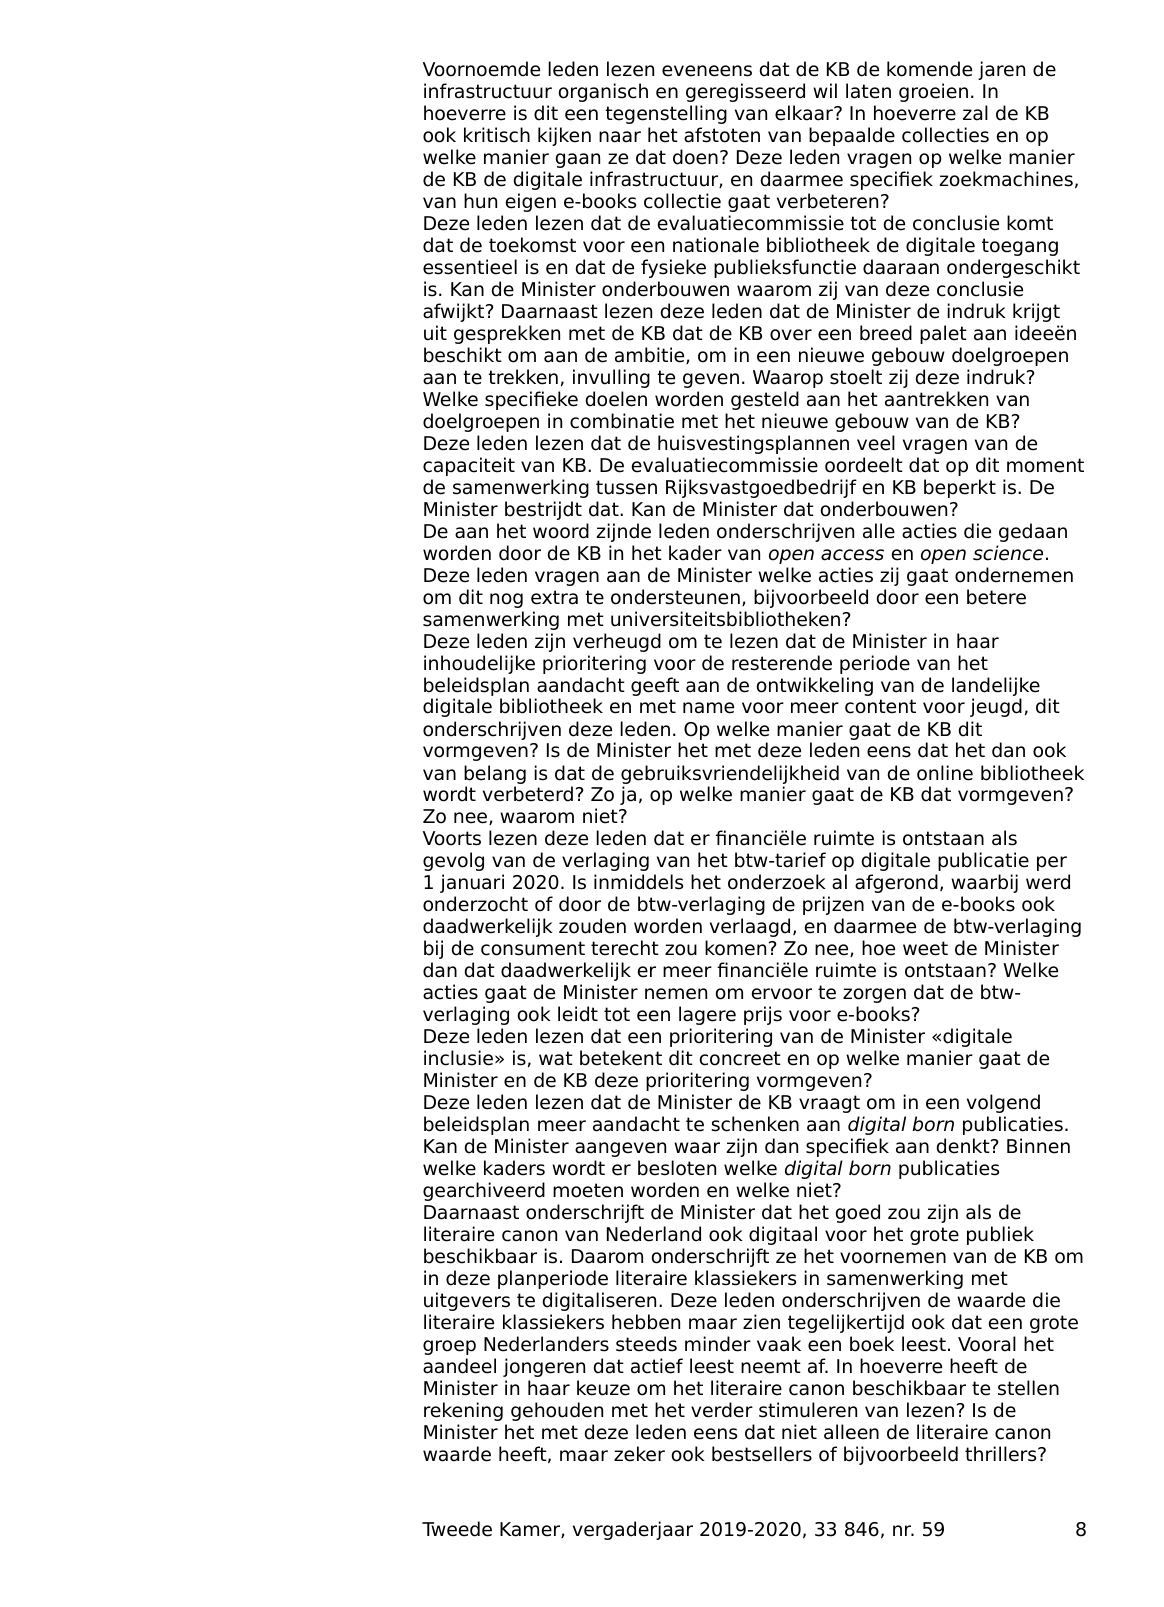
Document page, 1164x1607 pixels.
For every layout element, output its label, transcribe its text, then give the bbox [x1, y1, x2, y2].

text Deze leden lezen dat de Minister de KB vraagt om in een volgend beleidsplan meer aandacht te schenken aan digital born publicaties. Kan de Minister aangeven waar zijn dan specifiek aan denkt? Binnen welke kaders wordt er besloten welke digital born publicaties gearchiveerd moeten worden en welke niet? [422, 1092, 1087, 1202]
text Deze leden lezen dat de evaluatiecommissie tot de conclusie komt dat de toekomst voor een nationale bibliotheek de digitale toegang essentieel is en dat de fysieke publieksfunctie daaraan ondergeschikt is. Kan de Minister onderbouwen waarom zij van deze conclusie afwijkt? Daarnaast lezen deze leden dat de Minister de indruk krijgt uit gesprekken met de KB dat de KB over een breed palet aan ideeën beschikt om aan de ambitie, om in een nieuwe gebouw doelgroepen aan te trekken, invulling te geven. Waarop stoelt zij deze indruk? Welke specifieke doelen worden gesteld aan het aantrekken van doelgroepen in combinatie met het nieuwe gebouw van de KB? [422, 213, 1087, 433]
text Deze leden zijn verheugd om te lezen dat de Minister in haar inhoudelijke prioritering voor de resterende periode van het beleidsplan aandacht geeft aan de ontwikkeling van de landelijke digitale bibliotheek en met name voor meer content voor jeugd, dit onderschrijven deze leden. Op welke manier gaat de KB dit vormgeven? Is de Minister het met deze leden eens dat het dan ook van belang is dat de gebruiksvriendelijkheid van de online bibliotheek wordt verbeterd? Zo ja, op welke manier gaat de KB dat vormgeven? Zo nee, waarom niet? [422, 631, 1087, 828]
text De aan het woord zijnde leden onderschrijven alle acties die gedaan worden door de KB in het kader van open access en open science. Deze leden vragen aan de Minister welke acties zij gaat ondernemen om dit nog extra te ondersteunen, bijvoorbeeld door een betere samenwerking met universiteitsbibliotheken? [422, 521, 1087, 631]
text Deze leden lezen dat de huisvestingsplannen veel vragen van de capaciteit van KB. De evaluatiecommissie oordeelt dat op dit moment de samenwerking tussen Rijksvastgoedbedrijf en KB beperkt is. De Minister bestrijdt dat. Kan de Minister dat onderbouwen? [422, 433, 1087, 521]
text Deze leden lezen dat een prioritering van de Minister «digitale inclusie» is, wat betekent dit concreet en op welke manier gaat de Minister en de KB deze prioritering vormgeven? [422, 1026, 1087, 1092]
text Voornoemde leden lezen eveneens dat de KB de komende jaren de infrastructuur organisch en geregisseerd wil laten groeien. In hoeverre is dit een tegenstelling van elkaar? In hoeverre zal de KB ook kritisch kijken naar het afstoten van bepaalde collecties en op welke manier gaan ze dat doen? Deze leden vragen op welke manier de KB de digitale infrastructuur, en daarmee specifiek zoekmachines, van hun eigen e-books collectie gaat verbeteren? [422, 59, 1087, 213]
text Voorts lezen deze leden dat er financiële ruimte is ontstaan als gevolg van de verlaging van het btw-tarief op digitale publicatie per 1 januari 2020. Is inmiddels het onderzoek al afgerond, waarbij werd onderzocht of door de btw-verlaging de prijzen van de e-books ook daadwerkelijk zouden worden verlaagd, en daarmee de btw-verlaging bij de consument terecht zou komen? Zo nee, hoe weet de Minister dan dat daadwerkelijk er meer financiële ruimte is ontstaan? Welke acties gaat de Minister nemen om ervoor te zorgen dat de btw-verlaging ook leidt tot een lagere prijs voor e-books? [422, 828, 1087, 1026]
text Daarnaast onderschrijft de Minister dat het goed zou zijn als de literaire canon van Nederland ook digitaal voor het grote publiek beschikbaar is. Daarom onderschrijft ze het voornemen van de KB om in deze planperiode literaire klassiekers in samenwerking met uitgevers te digitaliseren. Deze leden onderschrijven de waarde die literaire klassiekers hebben maar zien tegelijkertijd ook dat een grote groep Nederlanders steeds minder vaak een boek leest. Vooral het aandeel jongeren dat actief leest neemt af. In hoeverre heeft de Minister in haar keuze om het literaire canon beschikbaar te stellen rekening gehouden met het verder stimuleren van lezen? Is de Minister het met deze leden eens dat niet alleen de literaire canon waarde heeft, maar zeker ook bestsellers of bijvoorbeeld thrillers? [422, 1202, 1087, 1466]
